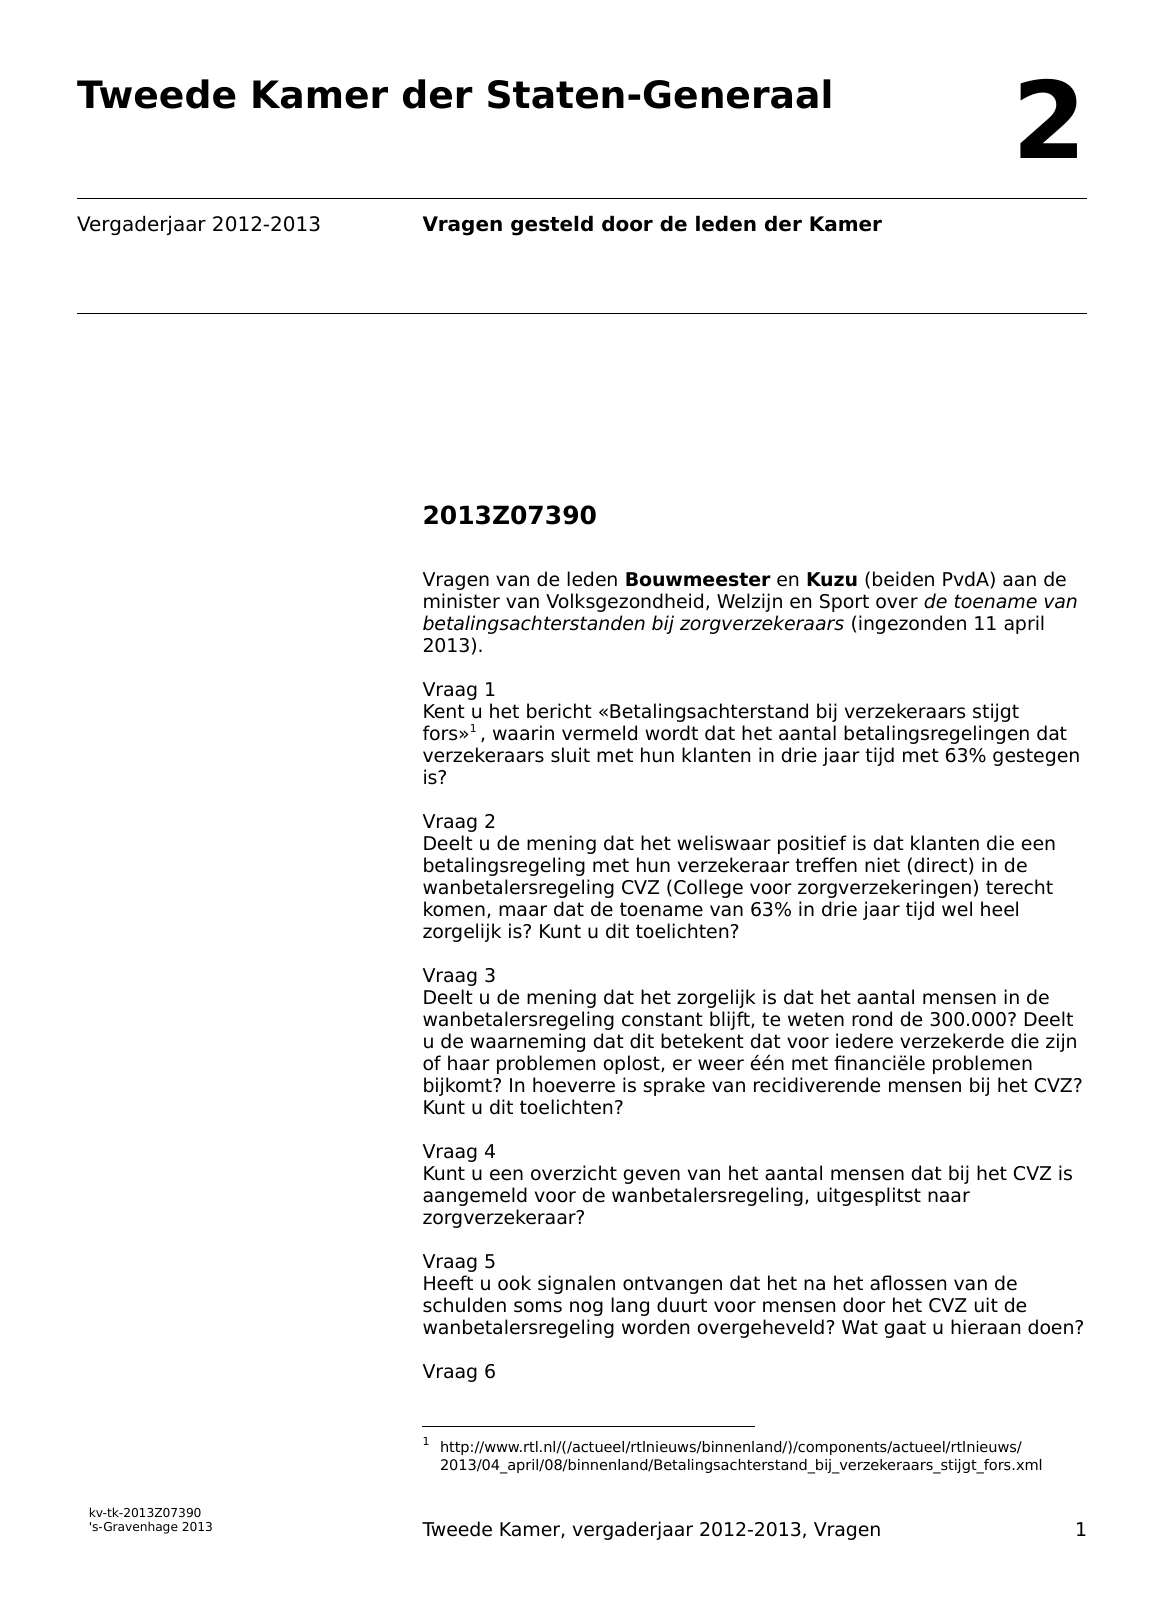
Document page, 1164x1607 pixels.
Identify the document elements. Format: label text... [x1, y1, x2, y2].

table_header 2 [886, 59, 1087, 198]
text http://www.rtl.nl/(/actueel/rtlnieuws/binnenland/)/components/actueel/rtlnieuws/2013/04_april/08/binnenland/Betalingsachterstand_bij_verzekeraars_stijgt_fors.xml [422, 1435, 1087, 1474]
text Heeft u ook signalen ontvangen dat het na het aflossen van de schulden soms nog lang duurt voor mensen door het CVZ uit de wanbetalersregeling worden overgeheveld? Wat gaat u hieraan doen? [422, 1273, 1087, 1339]
text Vraag 1 [422, 679, 1087, 701]
text Deelt u de mening dat het zorgelijk is dat het aantal mensen in de wanbetalersregeling constant blijft, te weten rond de 300.000? Deelt u de waarneming dat dit betekent dat voor iedere verzekerde die zijn of haar problemen oplost, er weer één met financiële problemen bijkomt? In hoeverre is sprake van recidiverende mensen bij het CVZ? Kunt u dit toelichten? [422, 987, 1087, 1119]
table_cell Vergaderjaar 2012-2013 [77, 199, 422, 313]
text 2013Z07390 [422, 501, 1087, 531]
text Vragen van de leden Bouwmeester en Kuzu (beiden PvdA) aan de minister van Volksgezondheid, Welzijn en Sport over de toename van betalingsachterstanden bij zorgverzekeraars (ingezonden 11 april 2013). [422, 569, 1087, 657]
text Deelt u de mening dat het weliswaar positief is dat klanten die een betalingsregeling met hun verzekeraar treffen niet (direct) in de wanbetalersregeling CVZ (College voor zorgverzekeringen) terecht komen, maar dat de toename van 63% in drie jaar tijd wel heel zorgelijk is? Kunt u dit toelichten? [422, 833, 1087, 943]
text Vraag 2 [422, 811, 1087, 833]
text Vraag 5 [422, 1251, 1087, 1273]
table_header Tweede Kamer der Staten-Generaal [77, 59, 886, 198]
text Vraag 6 [422, 1361, 1087, 1383]
text kv-tk-2013Z07390 [88, 1506, 323, 1520]
text Kunt u een overzicht geven van het aantal mensen dat bij het CVZ is aangemeld voor de wanbetalersregeling, uitgesplitst naar zorgverzekeraar? [422, 1163, 1087, 1229]
text Vraag 3 [422, 965, 1087, 987]
table_cell Vragen gesteld door de leden der Kamer [422, 199, 1087, 313]
text Kent u het bericht «Betalingsachterstand bij verzekeraars stijgt fors», waarin vermeld wordt dat het aantal betalingsregelingen dat verzekeraars sluit met hun klanten in drie jaar tijd met 63% gestegen is? [422, 701, 1087, 789]
text 's-Gravenhage 2013 [88, 1520, 323, 1534]
text Vraag 4 [422, 1141, 1087, 1163]
